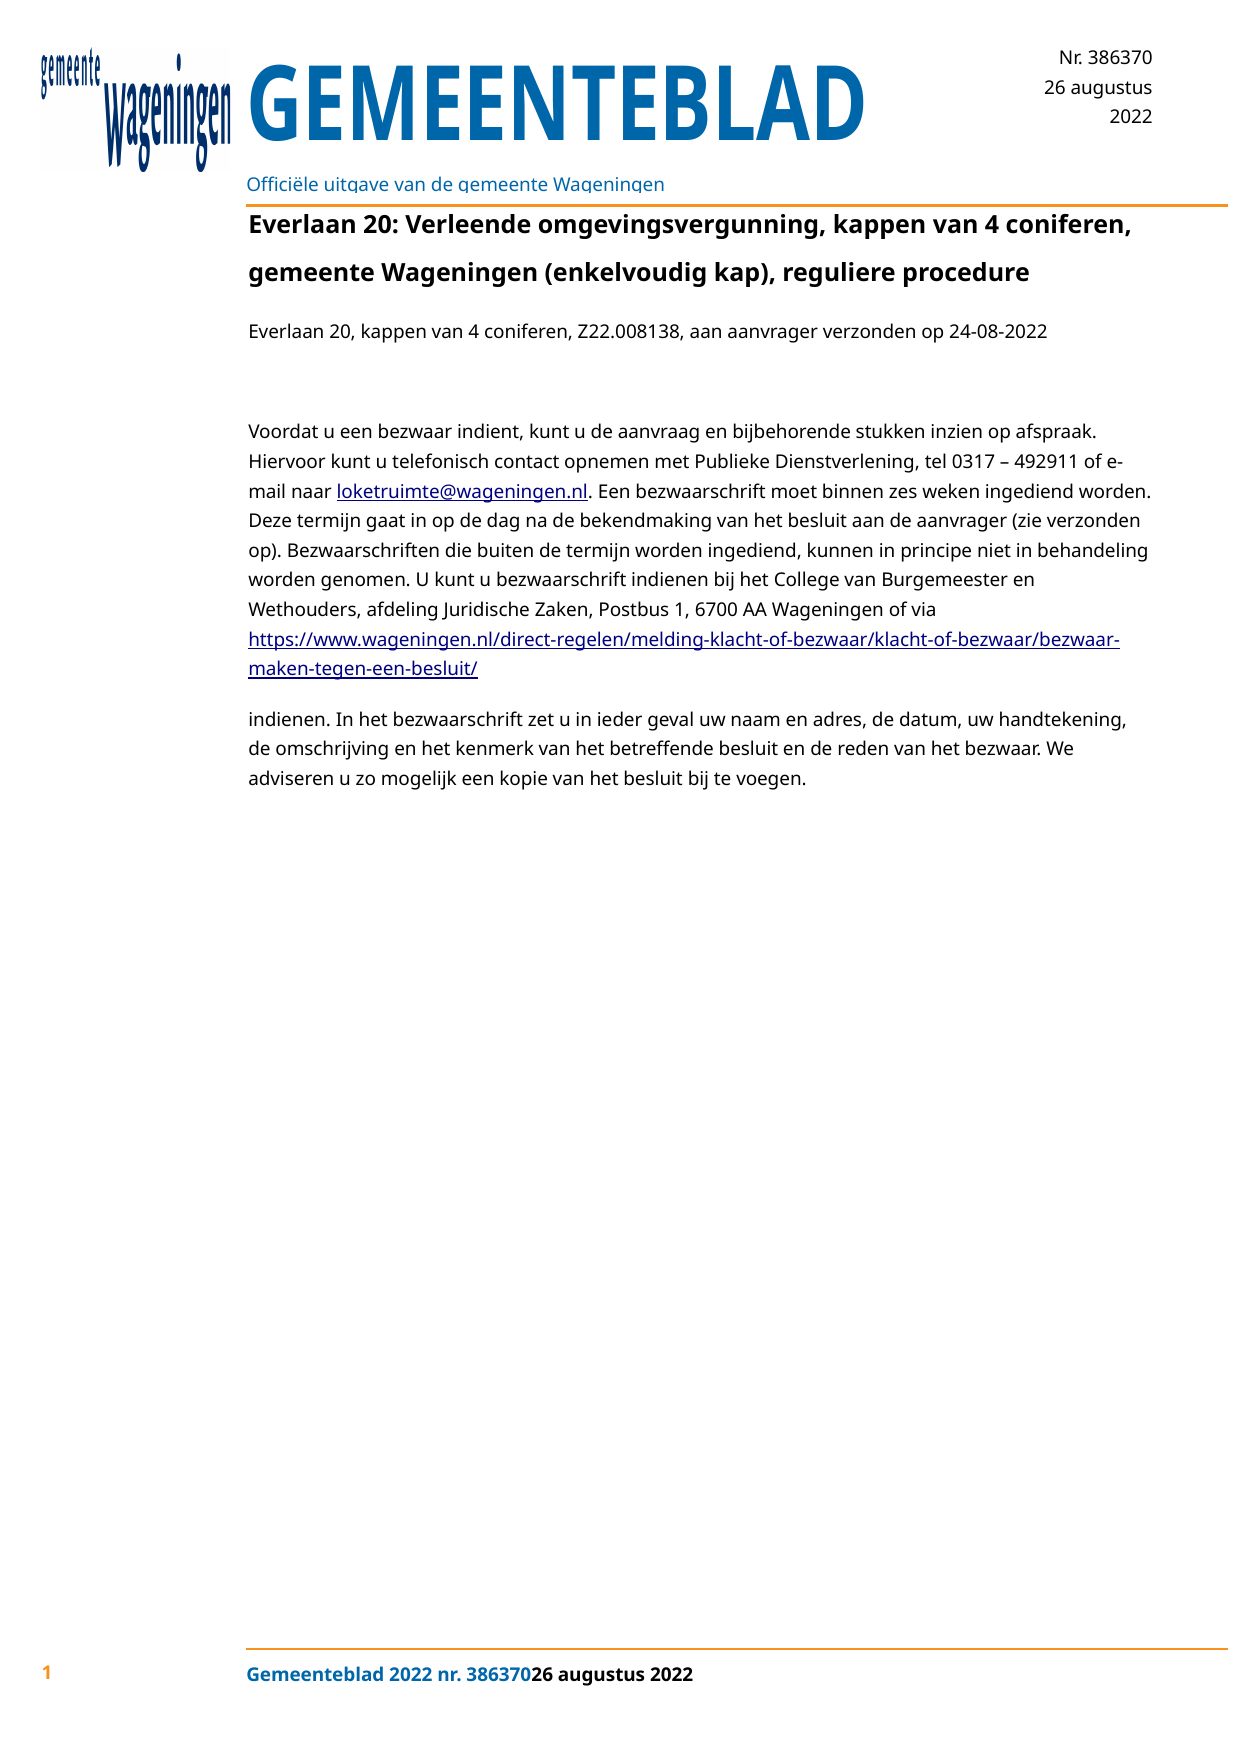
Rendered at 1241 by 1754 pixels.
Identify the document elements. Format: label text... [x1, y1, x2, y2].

text Everlaan 20, kappen van 4 coniferen, Z22.008138, aan aanvrager verzonden op 24-08-2022 [248, 318, 1152, 344]
text Everlaan 20: Verleende omgevingsvergunning, kappen van 4 coniferen, gemeente Wageningen (enkelvoudig kap), reguliere procedure [248, 207, 1152, 288]
picture [41, 47, 231, 172]
text Voordat u een bezwaar indient, kunt u de aanvraag en bijbehorende stukken inzien op afspraak. Hiervoor kunt u telefonisch contact opnemen met Publieke Dienstverlening, tel 0317 – 492911 of e-mail naar loketruimte@wageningen.nl. Een bezwaarschrift moet binnen zes weken ingediend worden. Deze termijn gaat in op de dag na de bekendmaking van het besluit aan de aanvrager (zie verzonden op). Bezwaarschriften die buiten de termijn worden ingediend, kunnen in principe niet in behandeling worden genomen. U kunt u bezwaarschrift indienen bij het College van Burgemeester en Wethouders, afdeling Juridische Zaken, Postbus 1, 6700 AA Wageningen of via https://www.wageningen.nl/direct-regelen/melding-klacht-of-bezwaar/klacht-of-bezwaar/bezwaar-maken-tegen-een-besluit/ [248, 419, 1152, 681]
text indienen. In het bezwaarschrift zet u in ieder geval uw naam en adres, de datum, uw handtekening, de omschrijving en het kenmerk van het betreffende besluit en de reden van het bezwaar. We adviseren u zo mogelijk een kopie van het besluit bij te voegen. [248, 706, 1152, 791]
